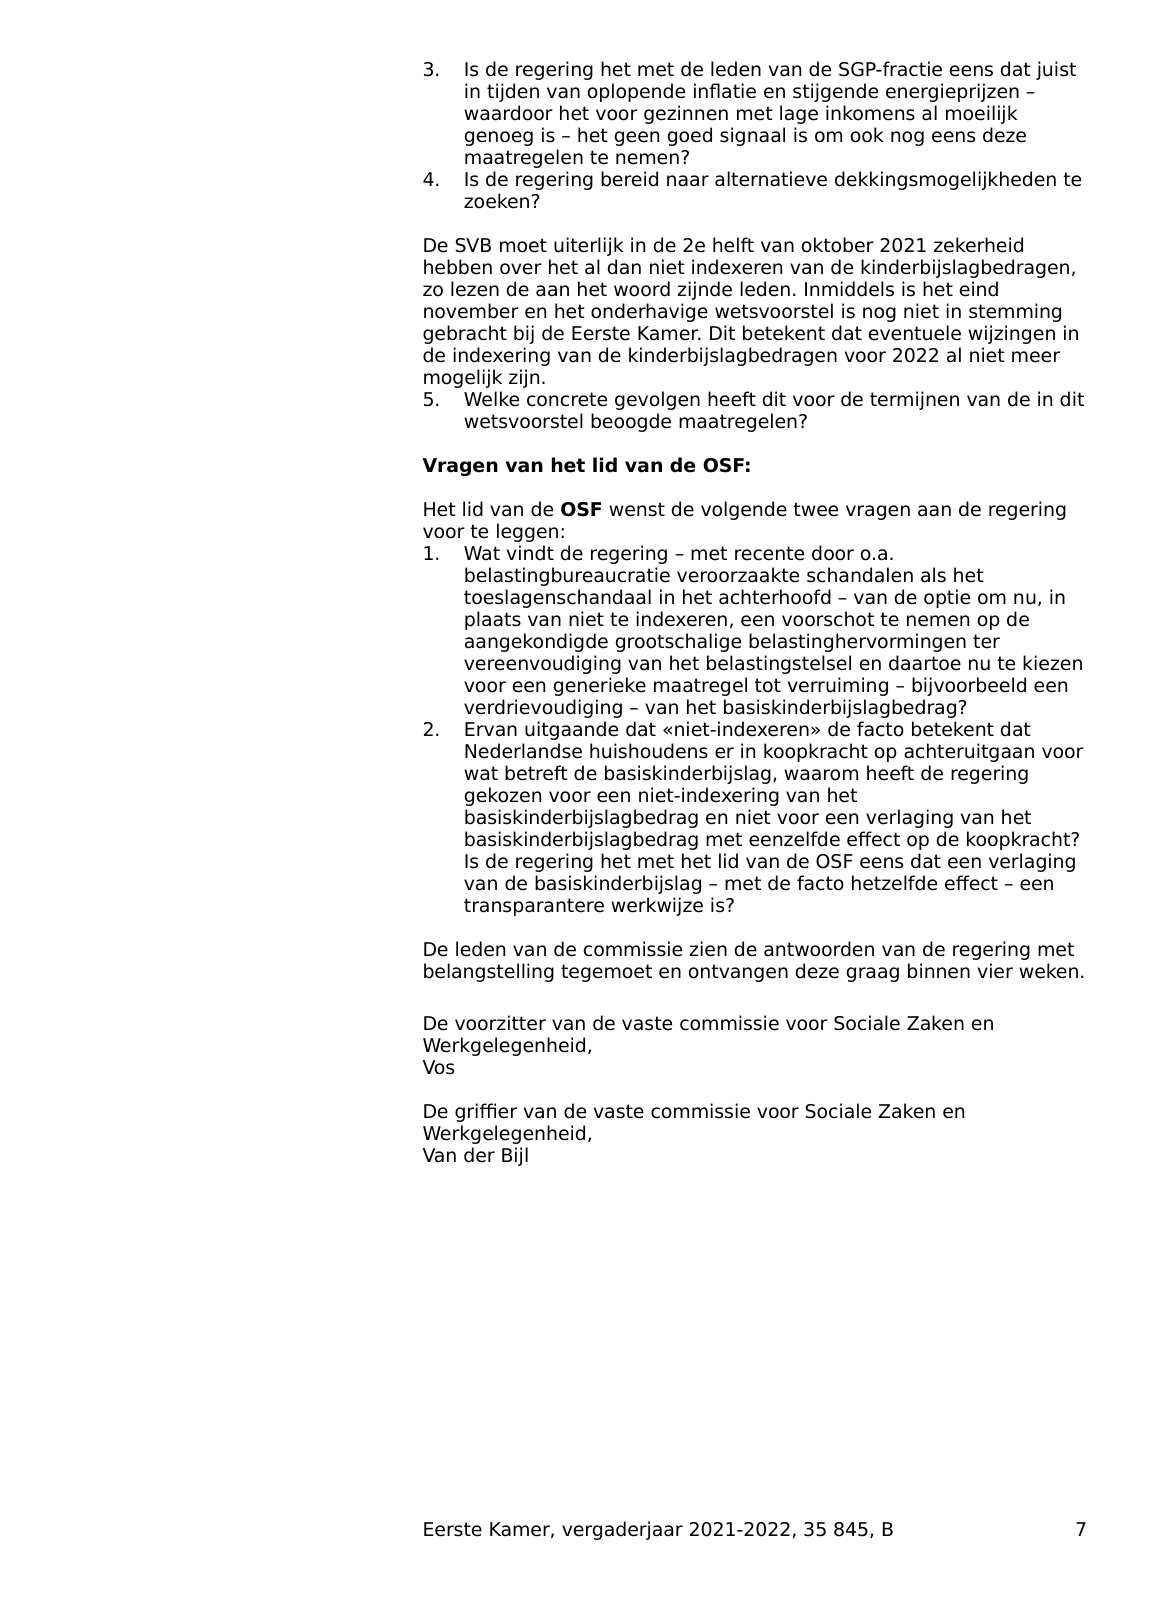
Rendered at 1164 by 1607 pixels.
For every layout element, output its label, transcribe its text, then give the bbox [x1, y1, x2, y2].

text De voorzitter van de vaste commissie voor Sociale Zaken en Werkgelegenheid, Vos [422, 1013, 1087, 1079]
text Het lid van de OSF wenst de volgende twee vragen aan de regering voor te leggen: [422, 499, 1087, 543]
text 1. Wat vindt de regering – met recente door o.a. belastingbureaucratie veroorzaakte schandalen als het toeslagenschandaal in het achterhoofd – van de optie om nu, in plaats van niet te indexeren, een voorschot te nemen op de aangekondigde grootschalige belastinghervormingen ter vereenvoudiging van het belastingstelsel en daartoe nu te kiezen voor een generieke maatregel tot verruiming – bijvoorbeeld een verdrievoudiging – van het basiskinderbijslagbedrag? [422, 543, 1087, 719]
text 3. Is de regering het met de leden van de SGP-fractie eens dat juist in tijden van oplopende inflatie en stijgende energieprijzen – waardoor het voor gezinnen met lage inkomens al moeilijk genoeg is – het geen goed signaal is om ook nog eens deze maatregelen te nemen? [422, 59, 1087, 169]
text De leden van de commissie zien de antwoorden van de regering met belangstelling tegemoet en ontvangen deze graag binnen vier weken. [422, 939, 1087, 983]
text 2. Ervan uitgaande dat «niet-indexeren» de facto betekent dat Nederlandse huishoudens er in koopkracht op achteruitgaan voor wat betreft de basiskinderbijslag, waarom heeft de regering gekozen voor een niet-indexering van het basiskinderbijslagbedrag en niet voor een verlaging van het basiskinderbijslagbedrag met eenzelfde effect op de koopkracht? Is de regering het met het lid van de OSF eens dat een verlaging van de basiskinderbijslag – met de facto hetzelfde effect – een transparantere werkwijze is? [422, 719, 1087, 917]
text De SVB moet uiterlijk in de 2e helft van oktober 2021 zekerheid hebben over het al dan niet indexeren van de kinderbijslagbedragen, zo lezen de aan het woord zijnde leden. Inmiddels is het eind november en het onderhavige wetsvoorstel is nog niet in stemming gebracht bij de Eerste Kamer. Dit betekent dat eventuele wijzingen in de indexering van de kinderbijslagbedragen voor 2022 al niet meer mogelijk zijn. [422, 235, 1087, 389]
text 5. Welke concrete gevolgen heeft dit voor de termijnen van de in dit wetsvoorstel beoogde maatregelen? [422, 389, 1087, 433]
text De griffier van de vaste commissie voor Sociale Zaken en Werkgelegenheid, Van der Bijl [422, 1101, 1087, 1167]
subtitle Vragen van het lid van de OSF: [422, 455, 1087, 477]
text 4. Is de regering bereid naar alternatieve dekkingsmogelijkheden te zoeken? [422, 169, 1087, 213]
